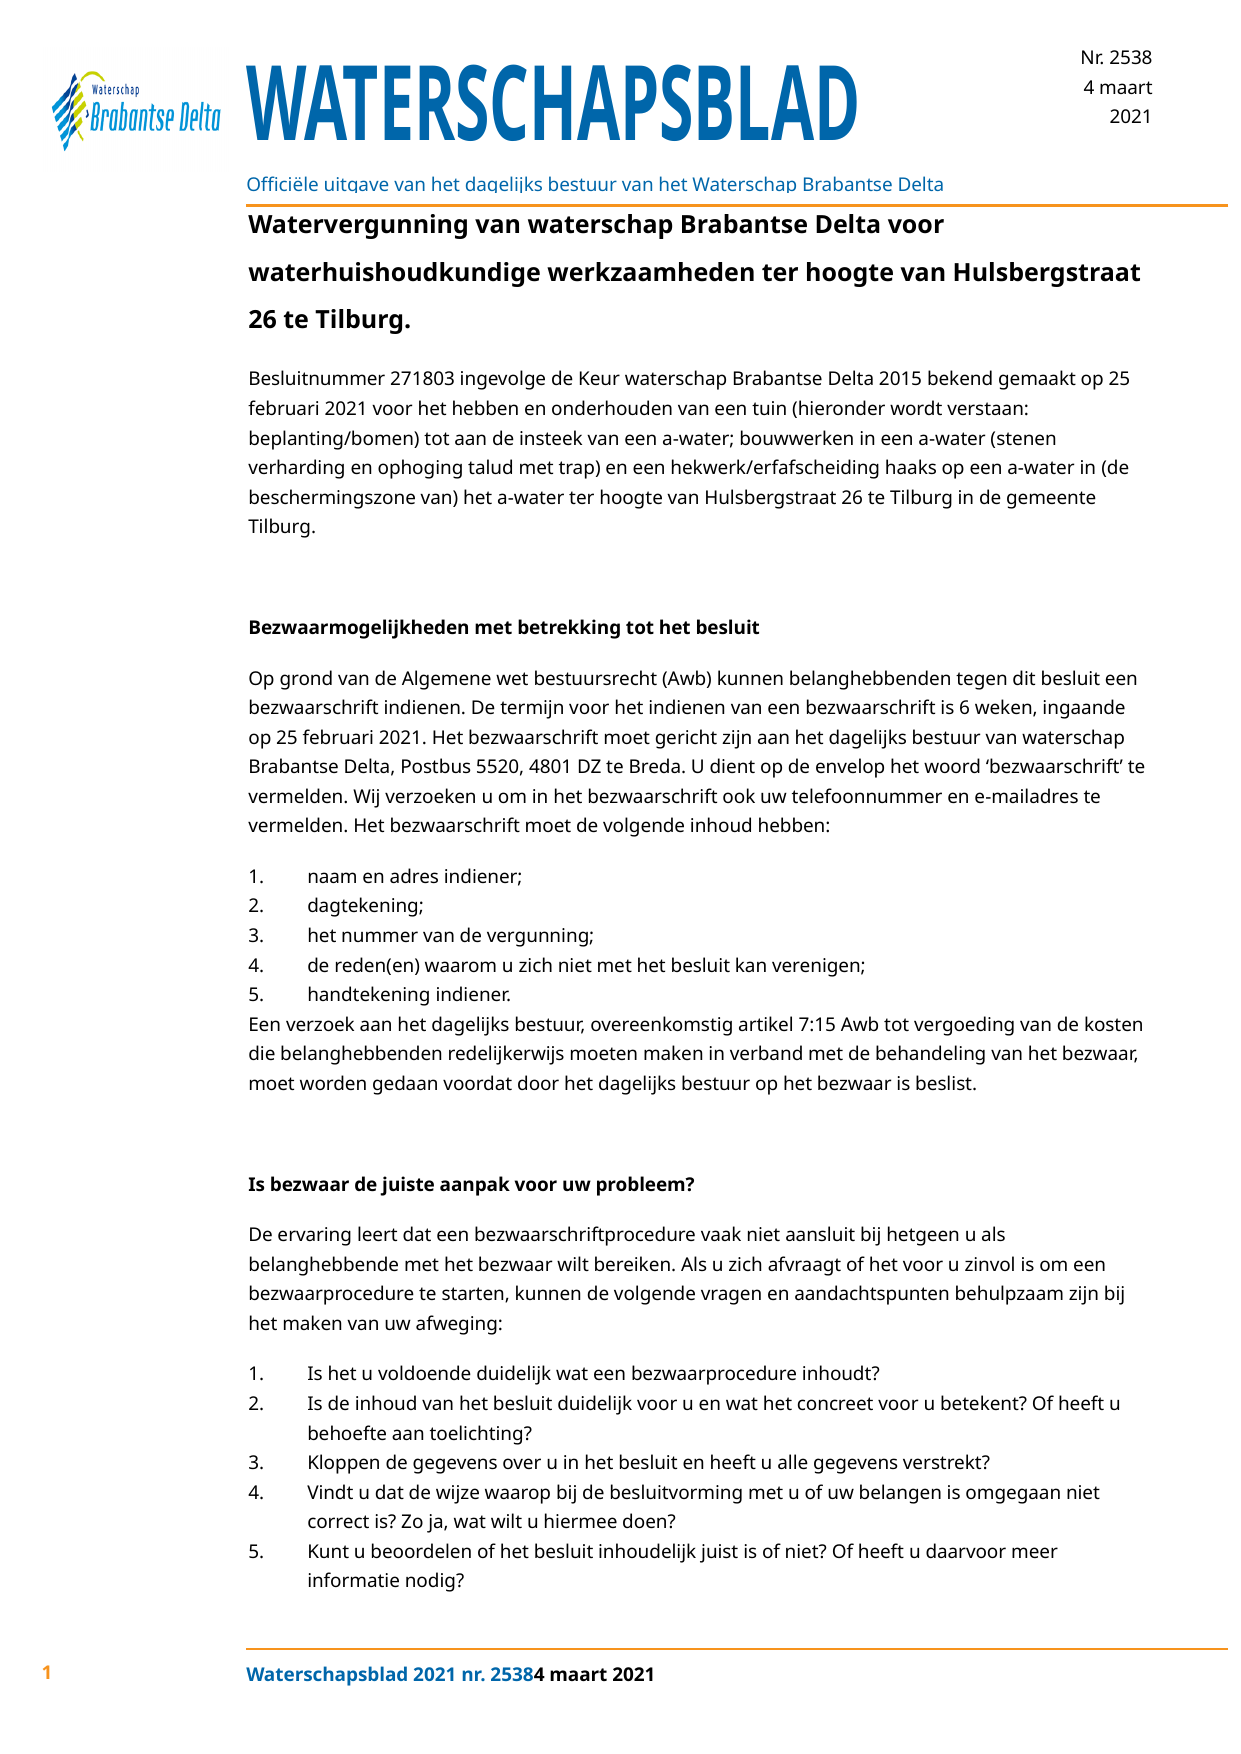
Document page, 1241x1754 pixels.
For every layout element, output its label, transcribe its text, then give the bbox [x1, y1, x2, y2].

list Is de inhoud van het besluit duidelijk voor u en wat het concreet voor u betekent? Of heeft u behoefte aan toelichting? [248, 1390, 1152, 1445]
list Is het u voldoende duidelijk wat een bezwaarprocedure inhoudt? [248, 1361, 1152, 1386]
list dagtekening; [248, 893, 1152, 918]
list handtekening indiener. [248, 981, 1152, 1007]
list naam en adres indiener; [248, 863, 1152, 889]
list Kloppen de gegevens over u in het besluit en heeft u alle gegevens verstrekt? [248, 1449, 1152, 1475]
text Een verzoek aan het dagelijks bestuur, overeenkomstig artikel 7:15 Awb tot vergoeding van de kosten die belanghebbenden redelijkerwijs moeten maken in verband met de behandeling van het bezwaar, moet worden gedaan voordat door het dagelijks bestuur op het bezwaar is beslist. [248, 1011, 1152, 1096]
text De ervaring leert dat een bezwaarschriftprocedure vaak niet aansluit bij hetgeen u als belanghebbende met het bezwaar wilt bereiken. Als u zich afvraagt of het voor u zinvol is om een bezwaarprocedure te starten, kunnen de volgende vragen en aandachtspunten behulpzaam zijn bij het maken van uw afweging: [248, 1221, 1152, 1336]
picture [41, 47, 231, 172]
text Bezwaarmogelijkheden met betrekking tot het besluit [248, 614, 1152, 640]
list Kunt u beoordelen of het besluit inhoudelijk juist is of niet? Of heeft u daarvoor meer informatie nodig? [248, 1538, 1152, 1593]
list Vindt u dat de wijze waarop bij de besluitvorming met u of uw belangen is omgegaan niet correct is? Zo ja, wat wilt u hiermee doen? [248, 1479, 1152, 1534]
text Is bezwaar de juiste aanpak voor uw probleem? [248, 1171, 1152, 1197]
list de reden(en) waarom u zich niet met het besluit kan verenigen; [248, 952, 1152, 977]
list het nummer van de vergunning; [248, 922, 1152, 948]
text Watervergunning van waterschap Brabantse Delta voor waterhuishoudkundige werkzaamheden ter hoogte van Hulsbergstraat 26 te Tilburg. [248, 207, 1152, 336]
text Besluitnummer 271803 ingevolge de Keur waterschap Brabantse Delta 2015 bekend gemaakt op 25 februari 2021 voor het hebben en onderhouden van een tuin (hieronder wordt verstaan: beplanting/bomen) tot aan de insteek van een a-water; bouwwerken in een a-water (stenen verharding en ophoging talud met trap) en een hekwerk/erfafscheiding haaks op een a-water in (de beschermingszone van) het a-water ter hoogte van Hulsbergstraat 26 te Tilburg in de gemeente Tilburg. [248, 366, 1152, 539]
text Op grond van de Algemene wet bestuursrecht (Awb) kunnen belanghebbenden tegen dit besluit een bezwaarschrift indienen. De termijn voor het indienen van een bezwaarschrift is 6 weken, ingaande op 25 februari 2021. Het bezwaarschrift moet gericht zijn aan het dagelijks bestuur van waterschap Brabantse Delta, Postbus 5520, 4801 DZ te Breda. U dient op de envelop het woord ‘bezwaarschrift’ te vermelden. Wij verzoeken u om in het bezwaarschrift ook uw telefoonnummer en e‑mailadres te vermelden. Het bezwaarschrift moet de volgende inhoud hebben: [248, 665, 1152, 838]
